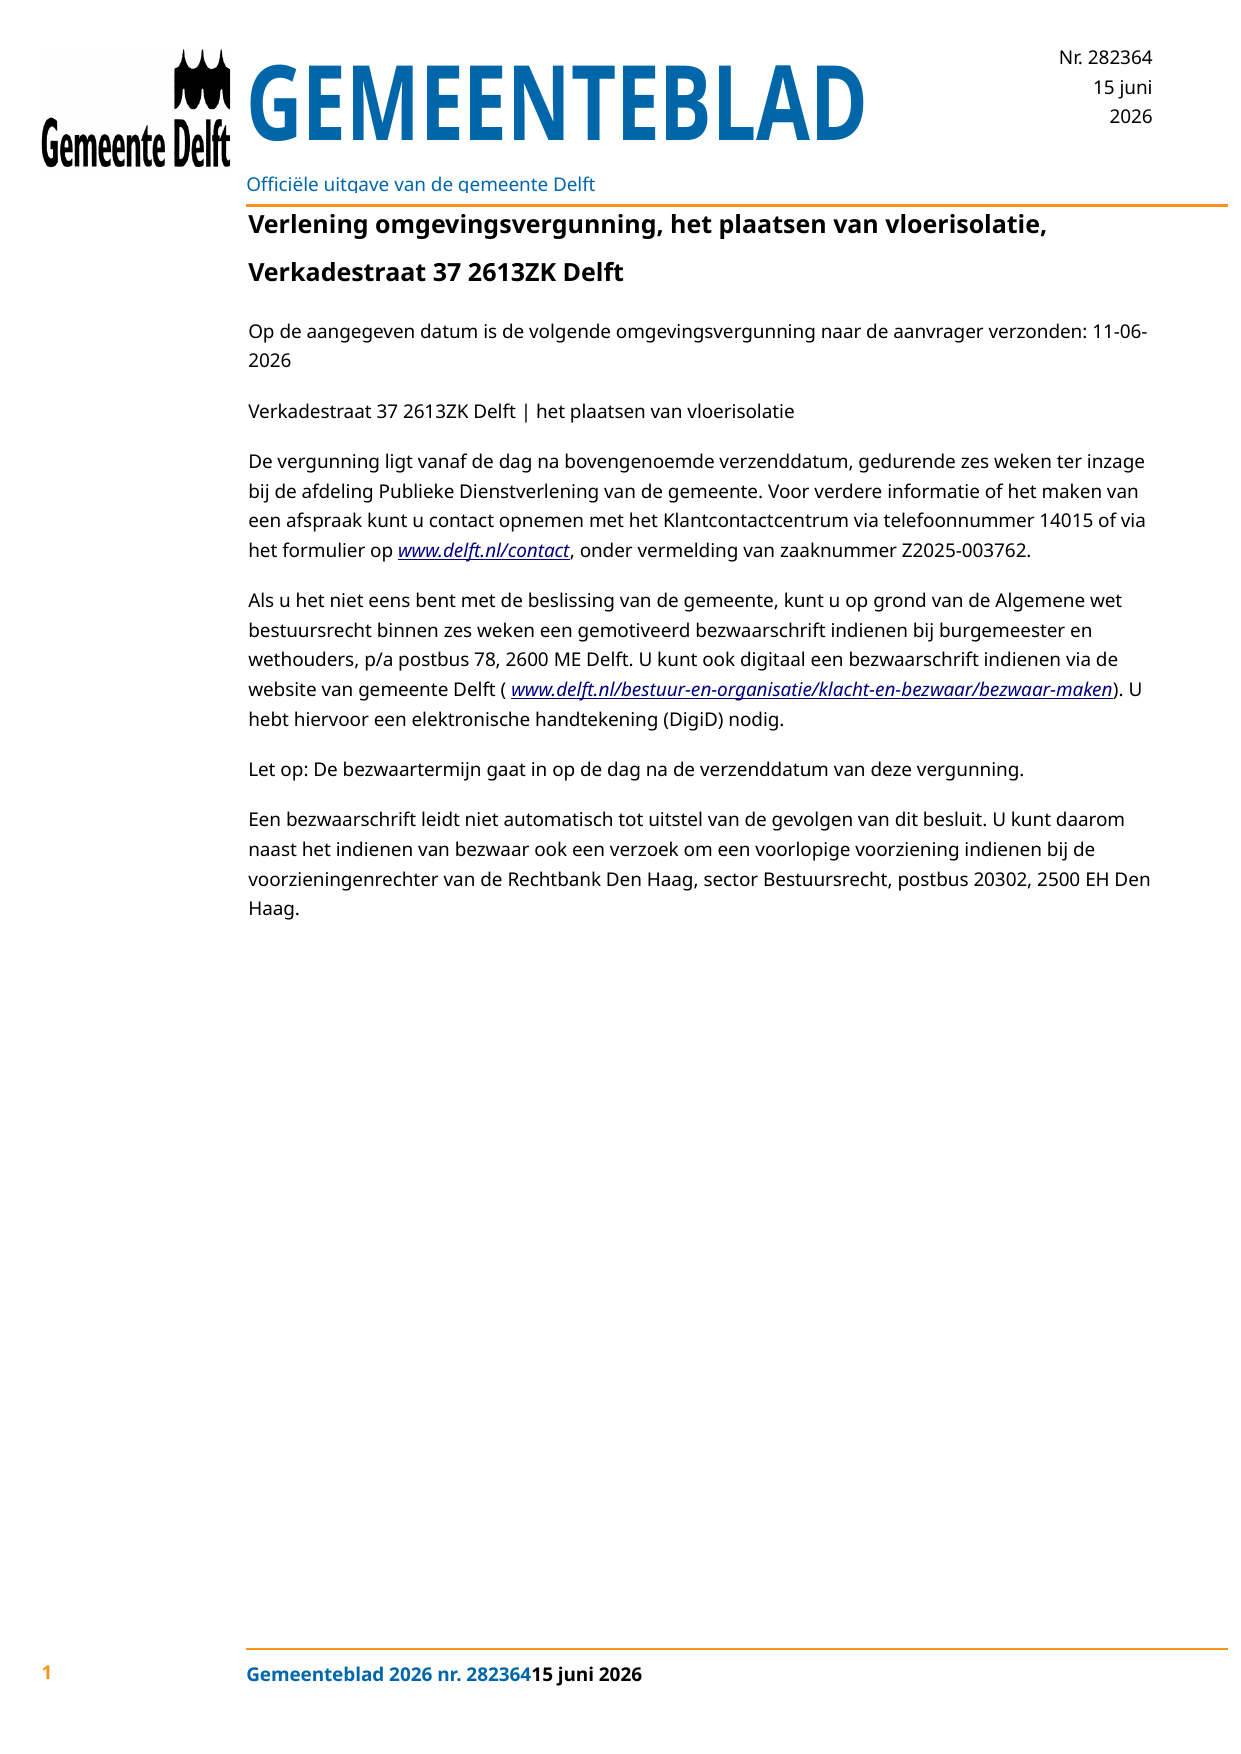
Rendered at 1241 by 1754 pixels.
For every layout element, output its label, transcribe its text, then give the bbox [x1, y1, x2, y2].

text Let op: De bezwaartermijn gaat in op de dag na de verzenddatum van deze vergunning. [248, 756, 1152, 782]
text Als u het niet eens bent met de beslissing van de gemeente, kunt u op grond van de Algemene wet bestuursrecht binnen zes weken een gemotiveerd bezwaarschrift indienen bij burgemeester en wethouders, p/a postbus 78, 2600 ME Delft. U kunt ook digitaal een bezwaarschrift indienen via de website van gemeente Delft ( www.delft.nl/bestuur-en-organisatie/klacht-en-bezwaar/bezwaar-maken). U hebt hiervoor een elektronische handtekening (DigiD) nodig. [248, 587, 1152, 732]
picture [41, 47, 231, 172]
text Op de aangegeven datum is de volgende omgevingsvergunning naar de aanvrager verzonden: 11-06-2026 [248, 318, 1152, 373]
text Verkadestraat 37 2613ZK Delft | het plaatsen van vloerisolatie [248, 398, 1152, 424]
text De vergunning ligt vanaf de dag na bovengenoemde verzenddatum, gedurende zes weken ter inzage bij de afdeling Publieke Dienstverlening van de gemeente. Voor verdere informatie of het maken van een afspraak kunt u contact opnemen met het Klantcontactcentrum via telefoonnummer 14015 of via het formulier op www.delft.nl/contact, onder vermelding van zaaknummer Z2025-003762. [248, 448, 1152, 563]
text Verlening omgevingsvergunning, het plaatsen van vloerisolatie, Verkadestraat 37 2613ZK Delft [248, 207, 1152, 288]
text Een bezwaarschrift leidt niet automatisch tot uitstel van de gevolgen van dit besluit. U kunt daarom naast het indienen van bezwaar ook een verzoek om een voorlopige voorziening indienen bij de voorzieningenrechter van de Rechtbank Den Haag, sector Bestuursrecht, postbus 20302, 2500 EH Den Haag. [248, 807, 1152, 921]
